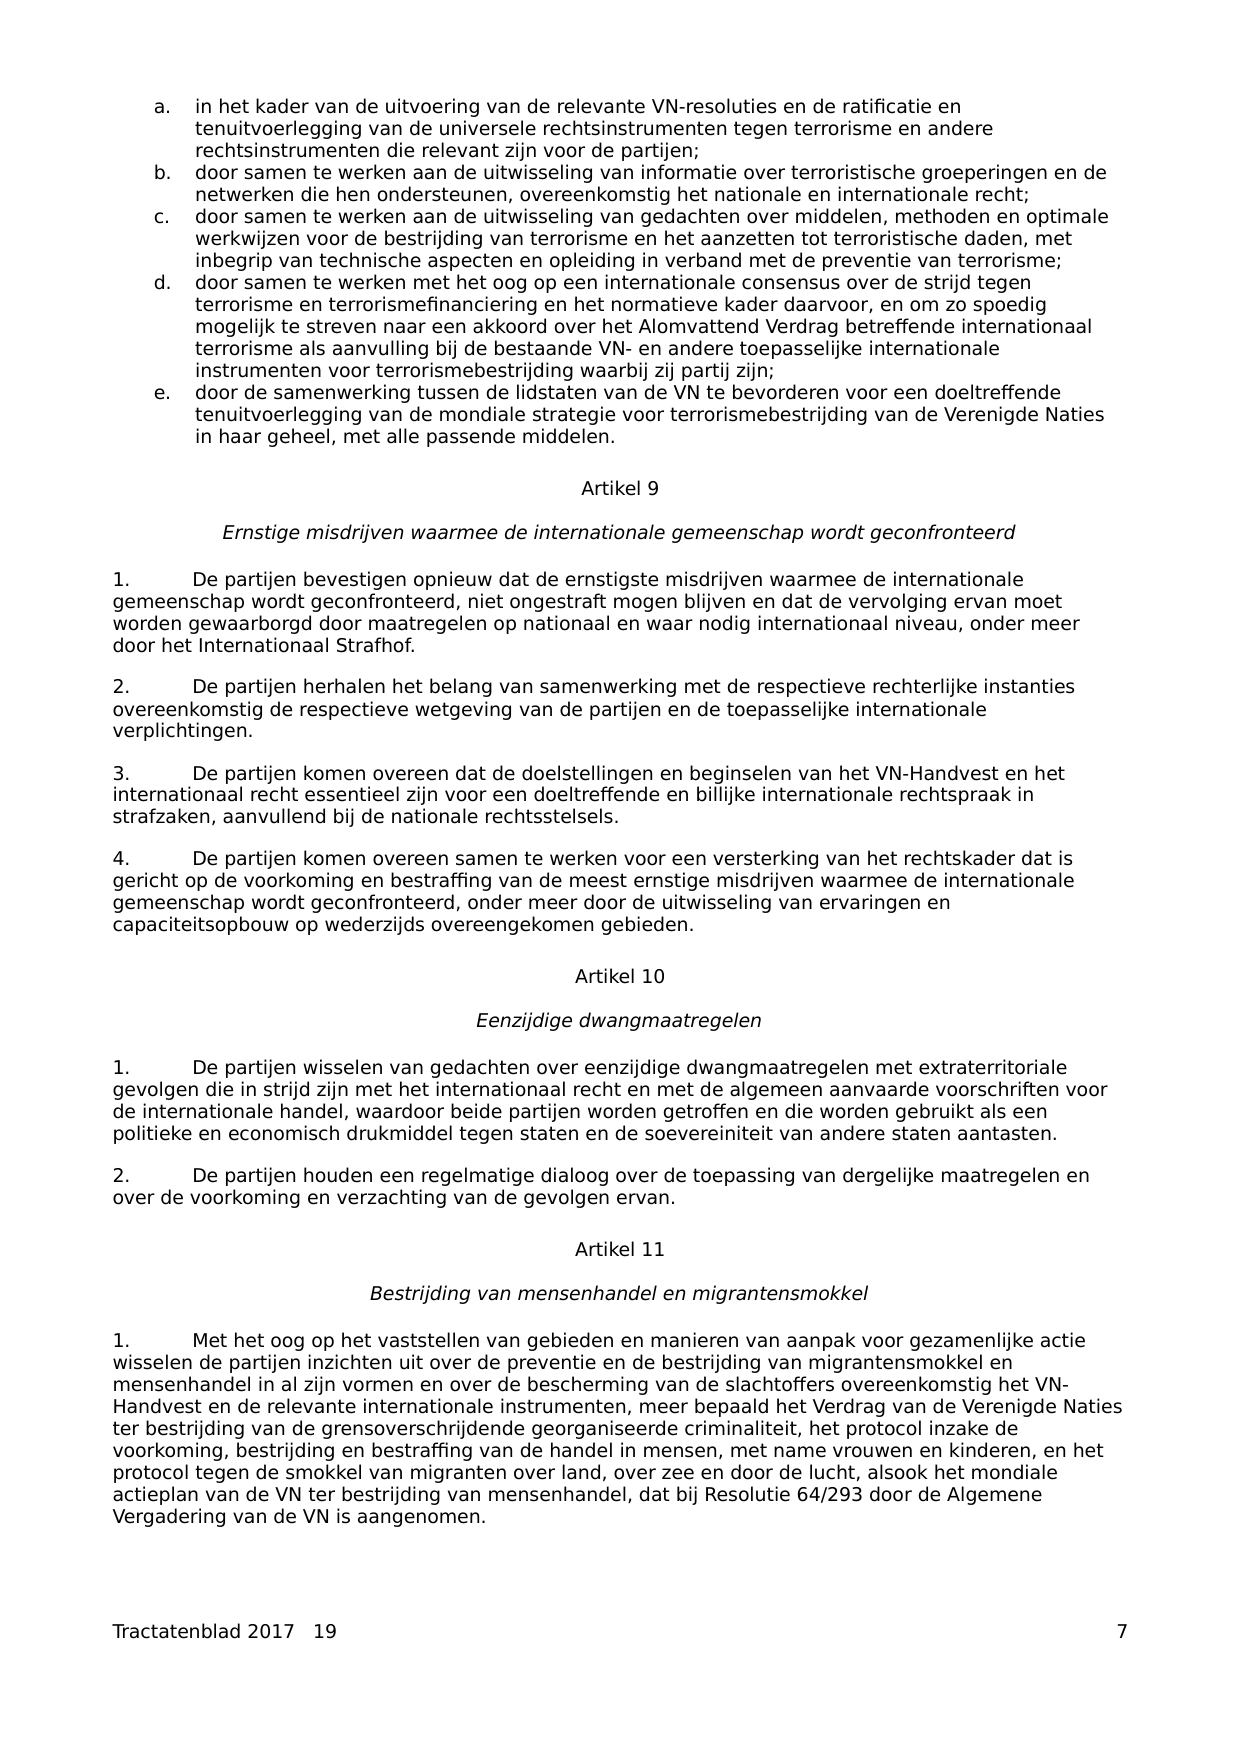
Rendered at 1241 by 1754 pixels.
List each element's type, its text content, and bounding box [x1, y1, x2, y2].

text c. door samen te werken aan de uitwisseling van gedachten over middelen, methoden en optimale werkwijzen voor de bestrijding van terrorisme en het aanzetten tot terroristische daden, met inbegrip van technische aspecten en opleiding in verband met de preventie van terrorisme; [153, 206, 1128, 272]
subtitle Artikel 10 Eenzijdige dwangmaatregelen [112, 966, 1128, 1032]
text 2. De partijen houden een regelmatige dialoog over de toepassing van dergelijke maatregelen en over de voorkoming en verzachting van de gevolgen ervan. [112, 1165, 1128, 1209]
text 1. Met het oog op het vaststellen van gebieden en manieren van aanpak voor gezamenlijke actie wisselen de partijen inzichten uit over de preventie en de bestrijding van migrantensmokkel en mensenhandel in al zijn vormen en over de bescherming van de slachtoffers overeenkomstig het VN-Handvest en de relevante internationale instrumenten, meer bepaald het Verdrag van de Verenigde Naties ter bestrijding van de grensoverschrijdende georganiseerde criminaliteit, het protocol inzake de voorkoming, bestrijding en bestraffing van de handel in mensen, met name vrouwen en kinderen, en het protocol tegen de smokkel van migranten over land, over zee en door de lucht, alsook het mondiale actieplan van de VN ter bestrijding van mensenhandel, dat bij Resolutie 64/293 door de Algemene Vergadering van de VN is aangenomen. [112, 1330, 1128, 1528]
text 4. De partijen komen overeen samen te werken voor een versterking van het rechtskader dat is gericht op de voorkoming en bestraffing van de meest ernstige misdrijven waarmee de internationale gemeenschap wordt geconfronteerd, onder meer door de uitwisseling van ervaringen en capaciteitsopbouw op wederzijds overeengekomen gebieden. [112, 848, 1128, 936]
text e. door de samenwerking tussen de lidstaten van de VN te bevorderen voor een doeltreffende tenuitvoerlegging van de mondiale strategie voor terrorismebestrijding van de Verenigde Naties in haar geheel, met alle passende middelen. [153, 382, 1128, 448]
subtitle Artikel 11 Bestrijding van mensenhandel en migrantensmokkel [112, 1239, 1128, 1305]
subtitle Artikel 9 Ernstige misdrijven waarmee de internationale gemeenschap wordt geconfronteerd [112, 478, 1128, 543]
text d. door samen te werken met het oog op een internationale consensus over de strijd tegen terrorisme en terrorismefinanciering en het normatieve kader daarvoor, en om zo spoedig mogelijk te streven naar een akkoord over het Alomvattend Verdrag betreffende internationaal terrorisme als aanvulling bij de bestaande VN- en andere toepasselijke internationale instrumenten voor terrorismebestrijding waarbij zij partij zijn; [153, 272, 1128, 382]
text a. in het kader van de uitvoering van de relevante VN-resoluties en de ratificatie en tenuitvoerlegging van de universele rechtsinstrumenten tegen terrorisme en andere rechtsinstrumenten die relevant zijn voor de partijen; [153, 96, 1128, 162]
text 1. De partijen wisselen van gedachten over eenzijdige dwangmaatregelen met extraterritoriale gevolgen die in strijd zijn met het internationaal recht en met de algemeen aanvaarde voorschriften voor de internationale handel, waardoor beide partijen worden getroffen en die worden gebruikt als een politieke en economisch drukmiddel tegen staten en de soevereiniteit van andere staten aantasten. [112, 1057, 1128, 1145]
text b. door samen te werken aan de uitwisseling van informatie over terroristische groeperingen en de netwerken die hen ondersteunen, overeenkomstig het nationale en internationale recht; [153, 162, 1128, 206]
text 1. De partijen bevestigen opnieuw dat de ernstigste misdrijven waarmee de internationale gemeenschap wordt geconfronteerd, niet ongestraft mogen blijven en dat de vervolging ervan moet worden gewaarborgd door maatregelen op nationaal en waar nodig internationaal niveau, onder meer door het Internationaal Strafhof. [112, 568, 1128, 656]
text 2. De partijen herhalen het belang van samenwerking met de respectieve rechterlijke instanties overeenkomstig de respectieve wetgeving van de partijen en de toepasselijke internationale verplichtingen. [112, 676, 1128, 742]
text 3. De partijen komen overeen dat de doelstellingen en beginselen van het VN-Handvest en het internationaal recht essentieel zijn voor een doeltreffende en billijke internationale rechtspraak in strafzaken, aanvullend bij de nationale rechtsstelsels. [112, 762, 1128, 828]
